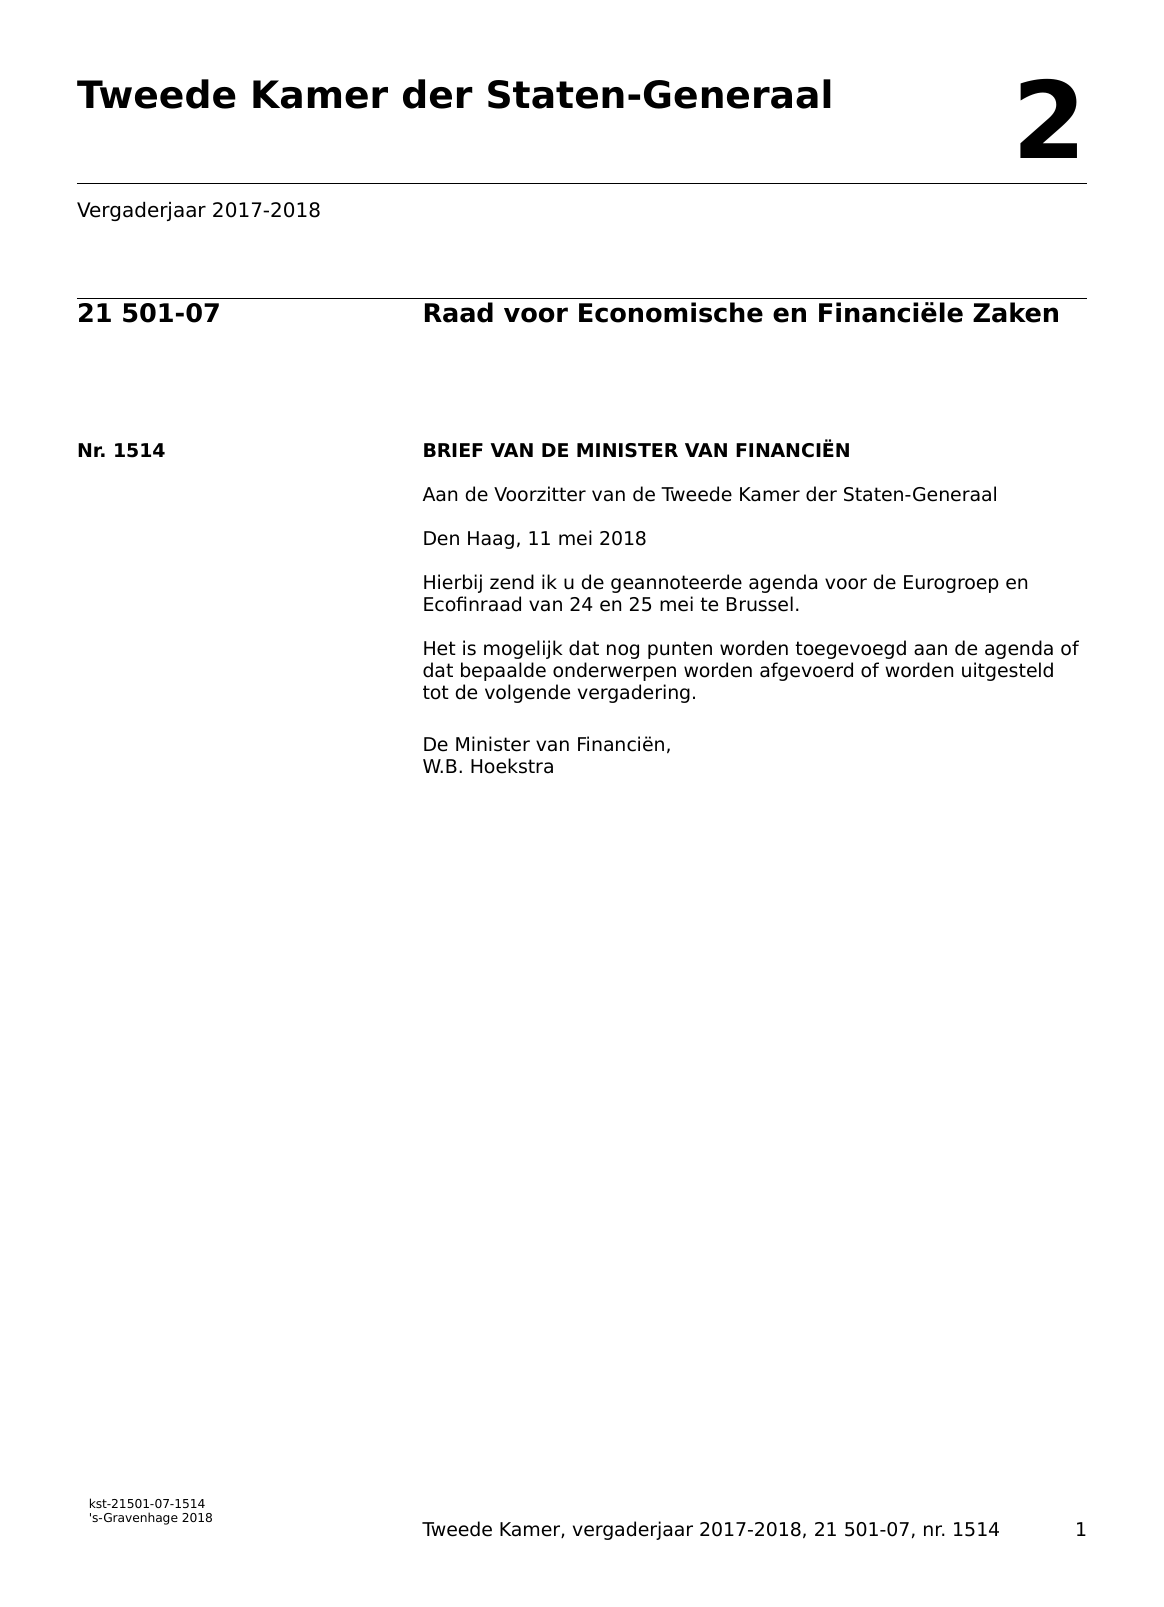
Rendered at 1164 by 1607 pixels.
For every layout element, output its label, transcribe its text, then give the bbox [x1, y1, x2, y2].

text Aan de Voorzitter van de Tweede Kamer der Staten-Generaal [422, 484, 1087, 506]
table_header 2 [886, 59, 1087, 183]
text kst-21501-07-1514 [88, 1497, 323, 1511]
table_header Tweede Kamer der Staten-Generaal [77, 59, 886, 183]
subtitle Nr. 1514 BRIEF VAN DE MINISTER VAN FINANCIËN [77, 440, 1087, 462]
text De Minister van Financiën, W.B. Hoekstra [422, 734, 1087, 778]
text 's-Gravenhage 2018 [88, 1511, 323, 1525]
table_cell Vergaderjaar 2017-2018 [77, 184, 1087, 298]
text Het is mogelijk dat nog punten worden toegevoegd aan de agenda of dat bepaalde onderwerpen worden afgevoerd of worden uitgesteld tot de volgende vergadering. [422, 638, 1087, 704]
subtitle 21 501-07 Raad voor Economische en Financiële Zaken [77, 299, 1087, 329]
text Hierbij zend ik u de geannoteerde agenda voor de Eurogroep en Ecofinraad van 24 en 25 mei te Brussel. [422, 572, 1087, 616]
text Den Haag, 11 mei 2018 [422, 528, 1087, 550]
